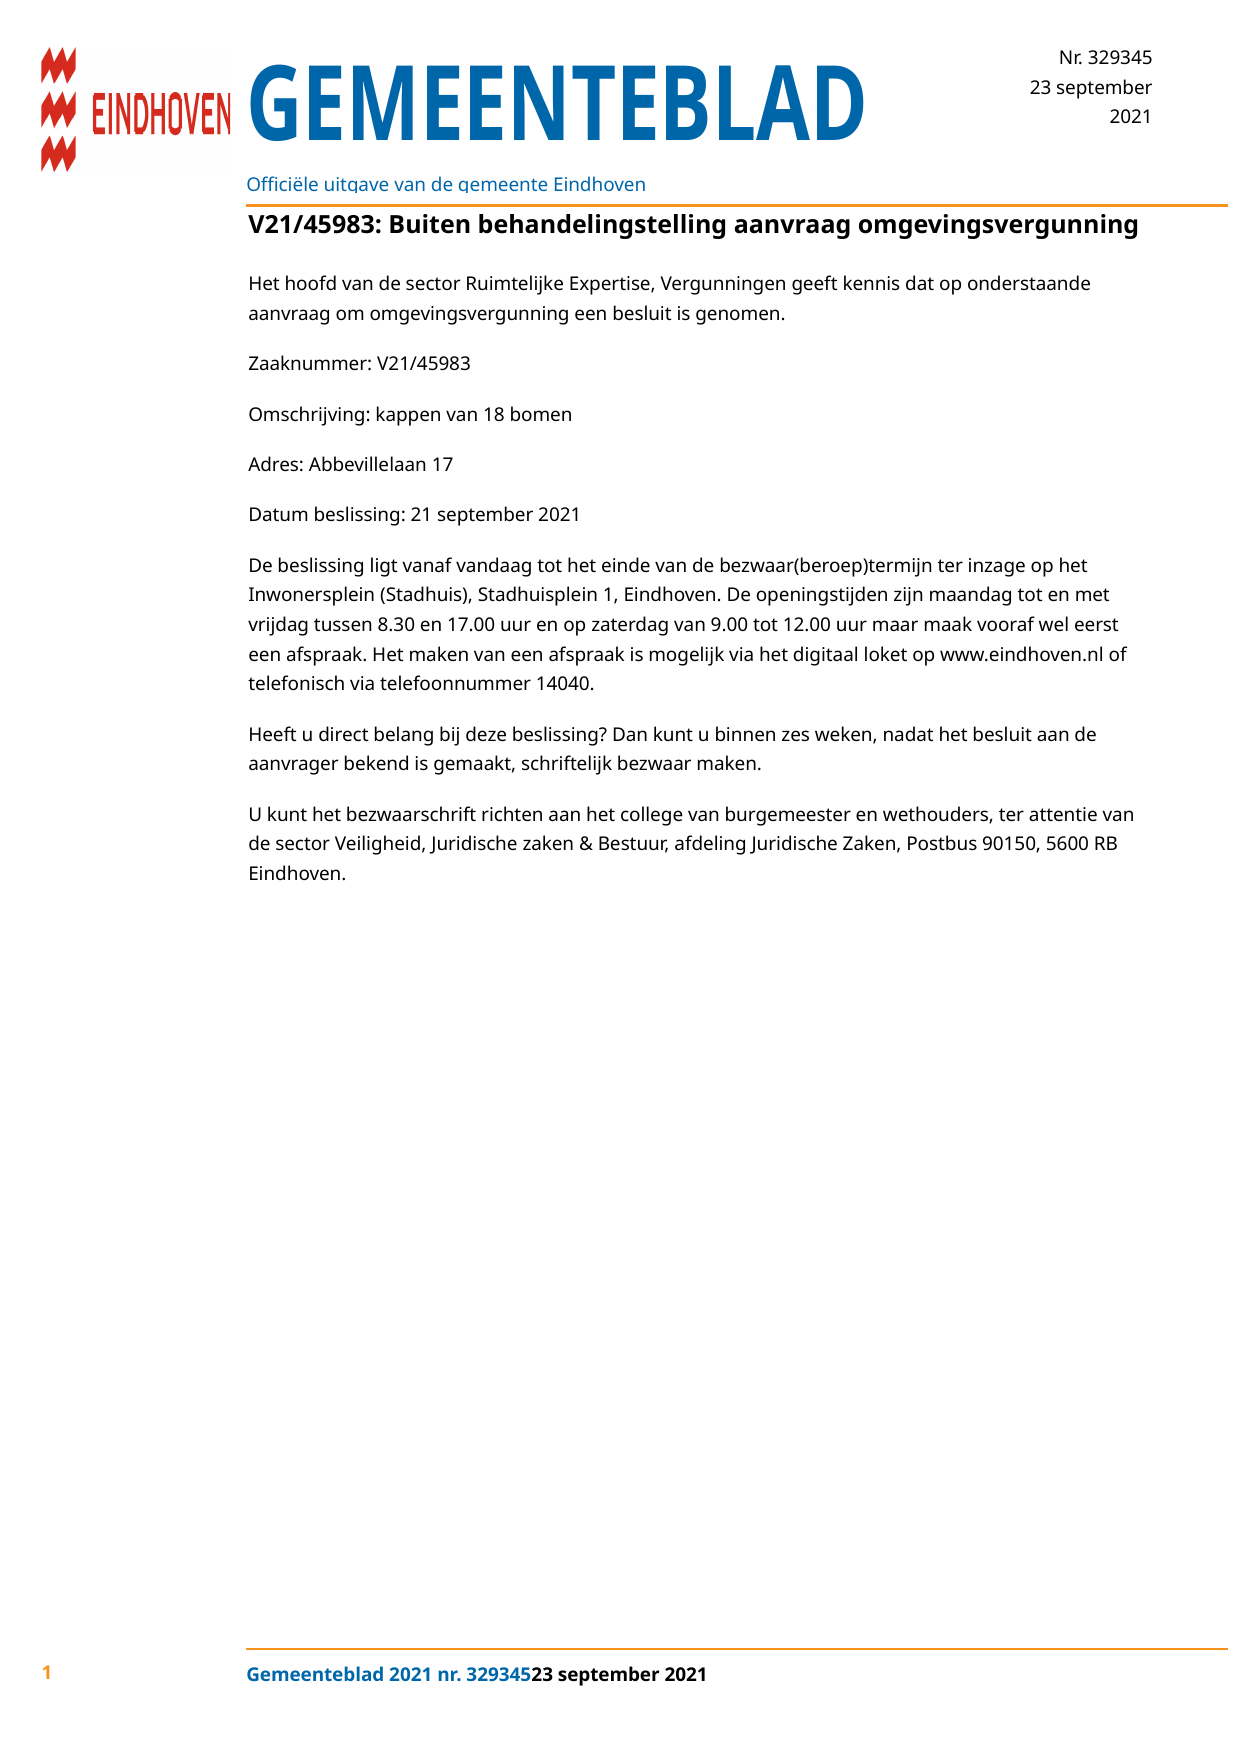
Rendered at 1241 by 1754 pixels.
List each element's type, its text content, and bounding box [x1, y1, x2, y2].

text Zaaknummer: V21/45983 [248, 350, 1152, 376]
text U kunt het bezwaarschrift richten aan het college van burgemeester en wethouders, ter attentie van de sector Veiligheid, Juridische zaken & Bestuur, afdeling Juridische Zaken, Postbus 90150, 5600 RB Eindhoven. [248, 801, 1152, 886]
text V21/45983: Buiten behandelingstelling aanvraag omgevingsvergunning [248, 207, 1152, 241]
picture [41, 47, 231, 172]
text Heeft u direct belang bij deze beslissing? Dan kunt u binnen zes weken, nadat het besluit aan de aanvrager bekend is gemaakt, schriftelijk bezwaar maken. [248, 721, 1152, 776]
text Datum beslissing: 21 september 2021 [248, 502, 1152, 527]
text De beslissing ligt vanaf vandaag tot het einde van de bezwaar(beroep)termijn ter inzage op het Inwonersplein (Stadhuis), Stadhuisplein 1, Eindhoven. De openingstijden zijn maandag tot en met vrijdag tussen 8.30 en 17.00 uur en op zaterdag van 9.00 tot 12.00 uur maar maak vooraf wel eerst een afspraak. Het maken van een afspraak is mogelijk via het digitaal loket op www.eindhoven.nl of telefonisch via telefoonnummer 14040. [248, 552, 1152, 696]
text Adres: Abbevillelaan 17 [248, 451, 1152, 477]
text Omschrijving: kappen van 18 bomen [248, 401, 1152, 426]
text Het hoofd van de sector Ruimtelijke Expertise, Vergunningen geeft kennis dat op onderstaande aanvraag om omgevingsvergunning een besluit is genomen. [248, 270, 1152, 326]
